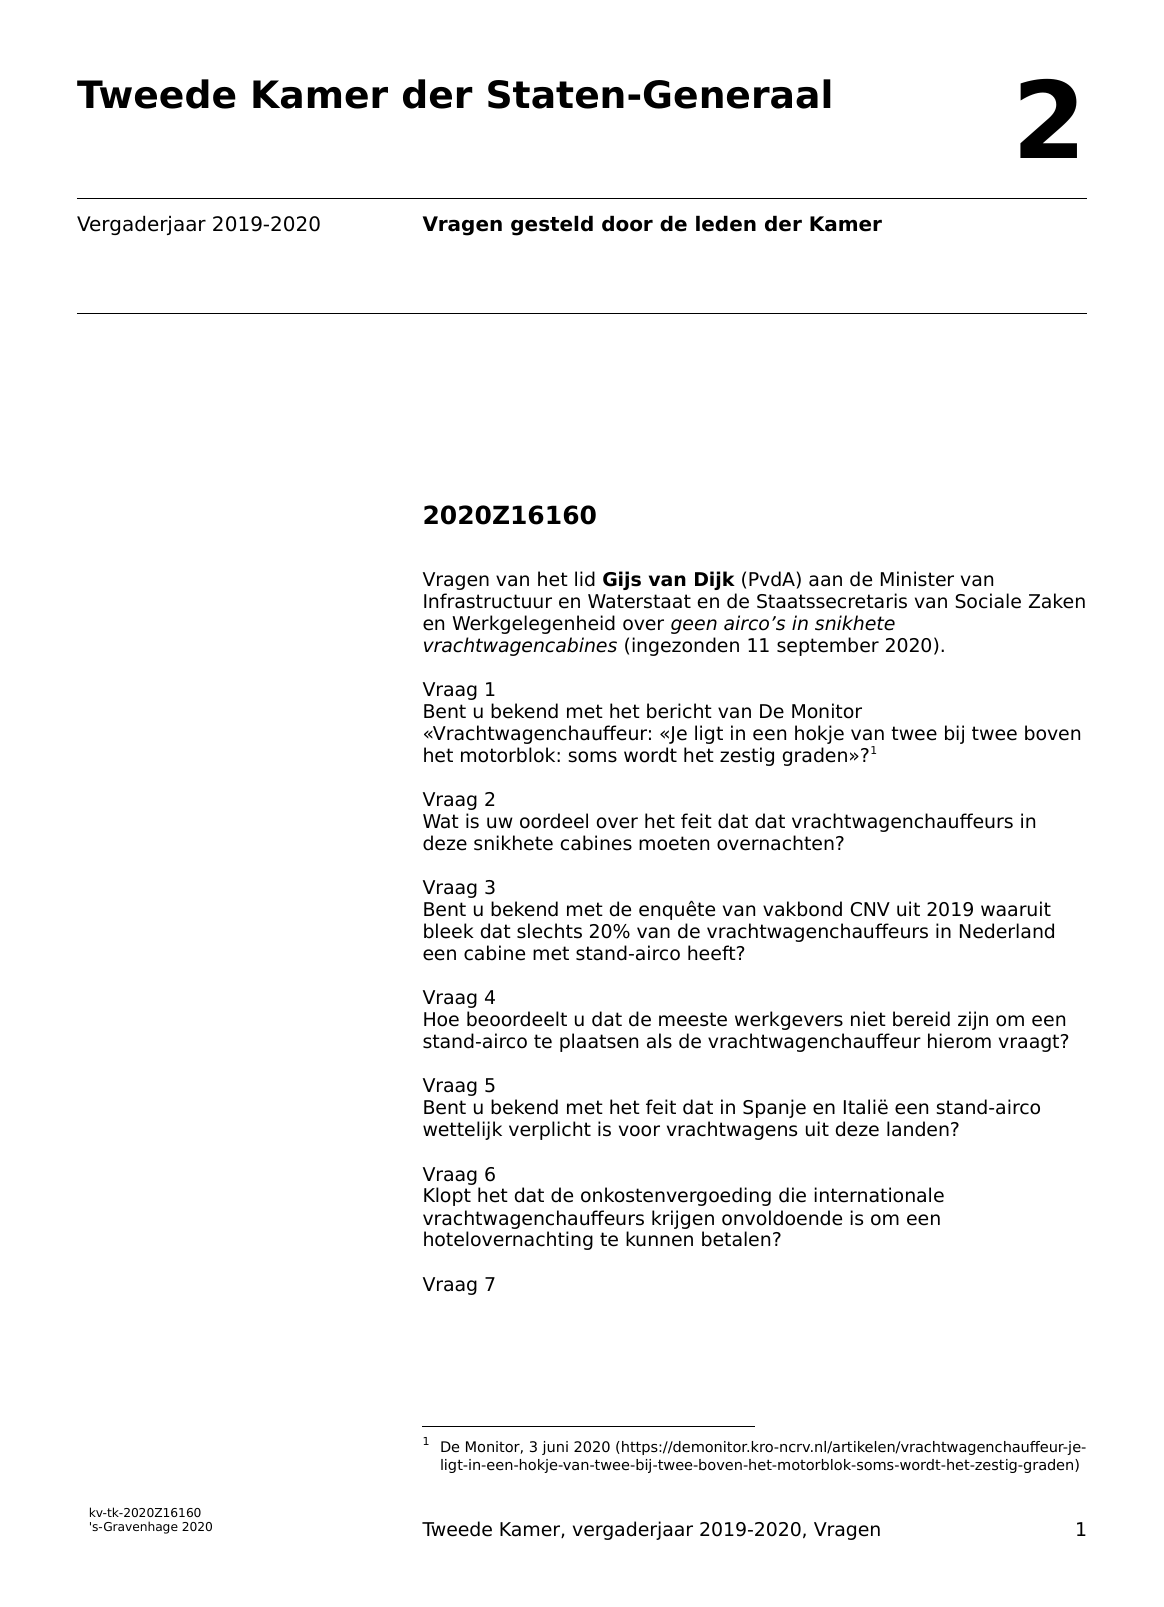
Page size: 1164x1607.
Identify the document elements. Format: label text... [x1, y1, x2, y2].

text Vragen van het lid Gijs van Dijk (PvdA) aan de Minister van Infrastructuur en Waterstaat en de Staatssecretaris van Sociale Zaken en Werkgelegenheid over geen airco’s in snikhete vrachtwagencabines (ingezonden 11 september 2020). [422, 569, 1087, 657]
text Vraag 7 [422, 1273, 1087, 1296]
text Vraag 5 [422, 1075, 1087, 1097]
table_header Tweede Kamer der Staten-Generaal [77, 59, 886, 198]
text Klopt het dat de onkostenvergoeding die internationale vrachtwagenchauffeurs krijgen onvoldoende is om een hotelovernachting te kunnen betalen? [422, 1185, 1087, 1251]
text Bent u bekend met de enquête van vakbond CNV uit 2019 waaruit bleek dat slechts 20% van de vrachtwagenchauffeurs in Nederland een cabine met stand-airco heeft? [422, 899, 1087, 965]
text kv-tk-2020Z16160 [88, 1506, 323, 1520]
table_header 2 [886, 59, 1087, 198]
text 2020Z16160 [422, 501, 1087, 531]
text Bent u bekend met het feit dat in Spanje en Italië een stand-airco wettelijk verplicht is voor vrachtwagens uit deze landen? [422, 1097, 1087, 1141]
text Hoe beoordeelt u dat de meeste werkgevers niet bereid zijn om een stand-airco te plaatsen als de vrachtwagenchauffeur hierom vraagt? [422, 1009, 1087, 1053]
text Vraag 4 [422, 987, 1087, 1009]
table_cell Vragen gesteld door de leden der Kamer [422, 199, 1087, 313]
table_cell Vergaderjaar 2019-2020 [77, 199, 422, 313]
text Vraag 1 [422, 679, 1087, 701]
text 's-Gravenhage 2020 [88, 1520, 323, 1534]
text Vraag 6 [422, 1163, 1087, 1185]
text Wat is uw oordeel over het feit dat dat vrachtwagenchauffeurs in deze snikhete cabines moeten overnachten? [422, 811, 1087, 855]
text Vraag 3 [422, 877, 1087, 899]
text Bent u bekend met het bericht van De Monitor «Vrachtwagenchauffeur: «Je ligt in een hokje van twee bij twee boven het motorblok: soms wordt het zestig graden»? [422, 701, 1087, 767]
text De Monitor, 3 juni 2020 (https://demonitor.kro-ncrv.nl/artikelen/vrachtwagenchauffeur-je-ligt-in-een-hokje-van-twee-bij-twee-boven-het-motorblok-soms-wordt-het-zestig-graden) [422, 1435, 1087, 1474]
text Vraag 2 [422, 789, 1087, 811]
